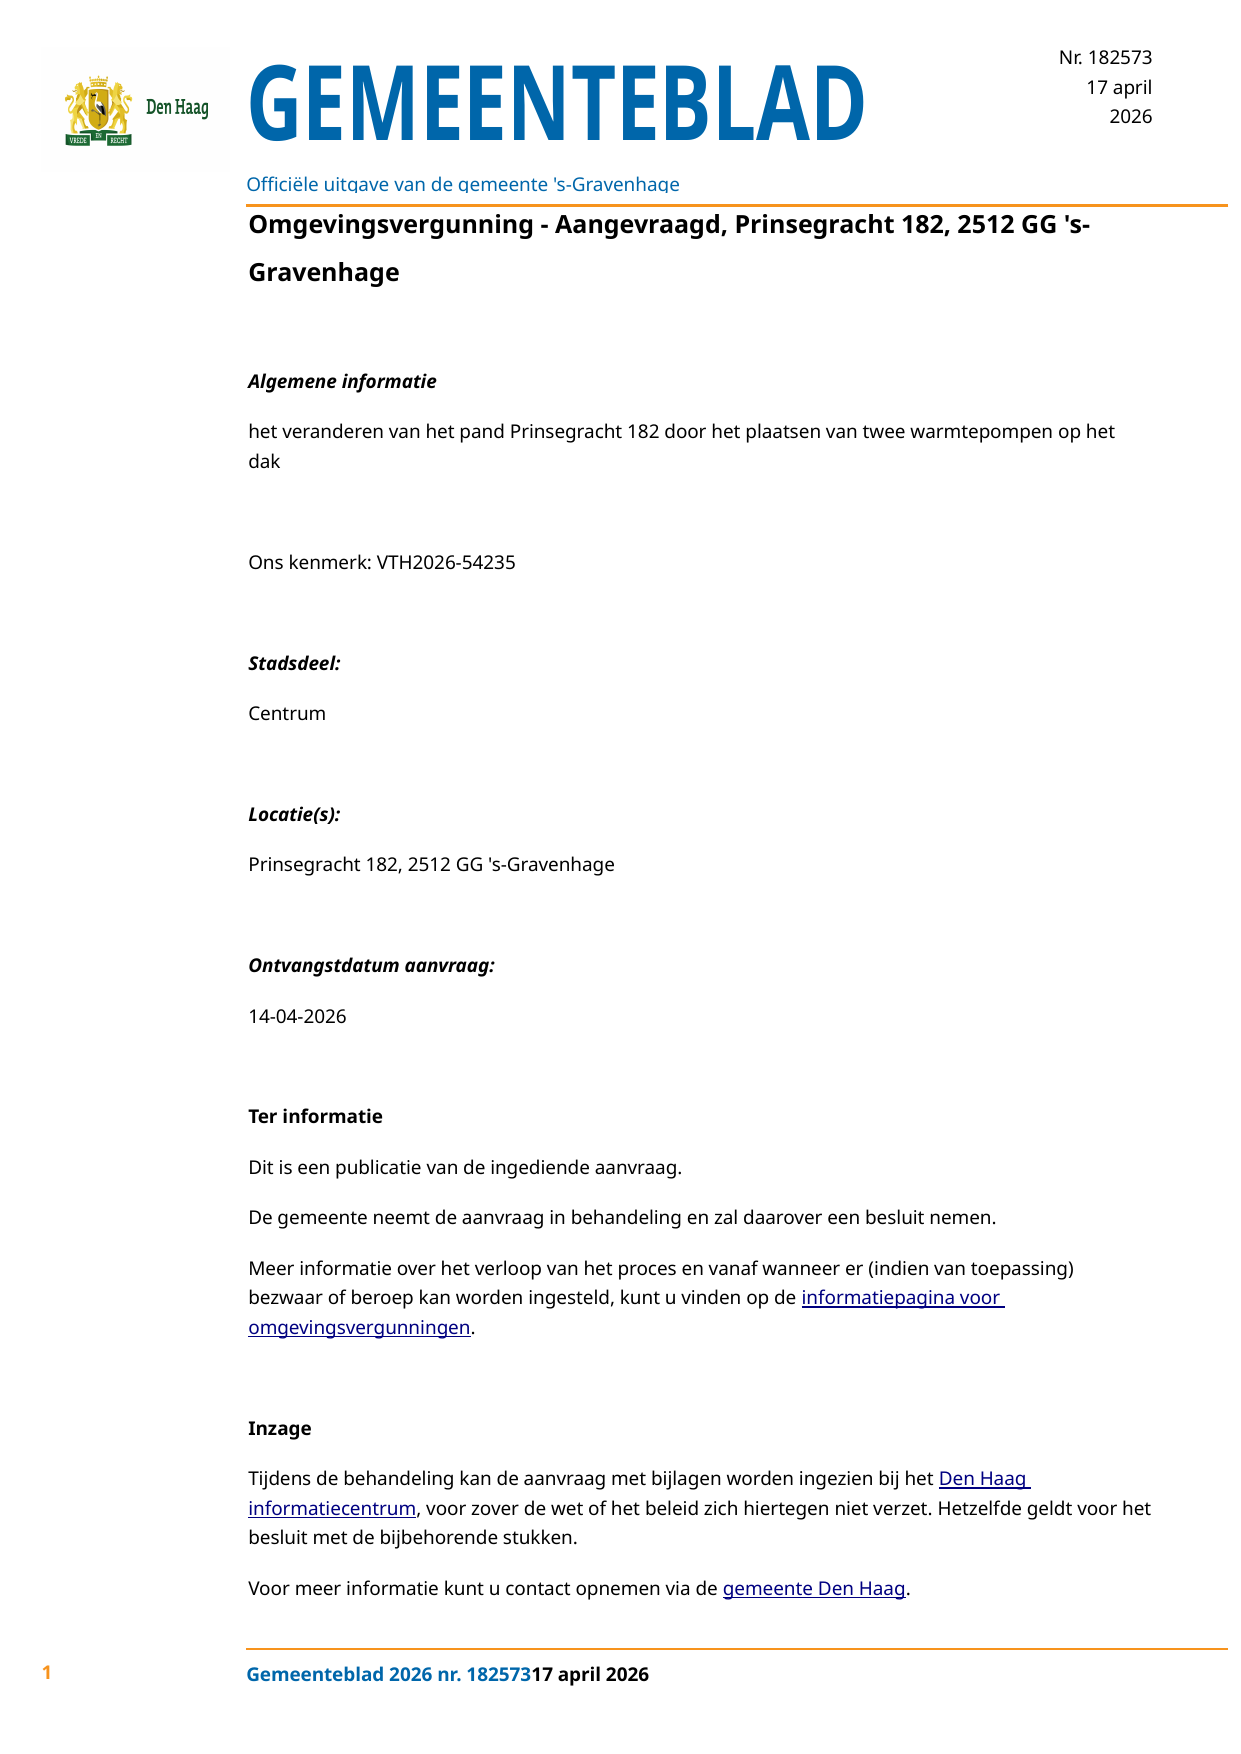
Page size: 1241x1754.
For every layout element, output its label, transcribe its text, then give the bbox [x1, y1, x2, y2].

text De gemeente neemt de aanvraag in behandeling en zal daarover een besluit nemen. [248, 1204, 1152, 1230]
text 14-04-2026 [248, 1003, 1152, 1029]
text Algemene informatie [248, 368, 1152, 394]
text Omgevingsvergunning - Aangevraagd, Prinsegracht 182, 2512 GG 's-Gravenhage [248, 207, 1152, 288]
text Ter informatie [248, 1104, 1152, 1129]
text Prinsegracht 182, 2512 GG 's-Gravenhage [248, 852, 1152, 877]
text Stadsdeel: [248, 650, 1152, 676]
text Dit is een publicatie van de ingediende aanvraag. [248, 1154, 1152, 1180]
text Locatie(s): [248, 801, 1152, 827]
text Centrum [248, 700, 1152, 726]
text Ons kenmerk: VTH2026-54235 [248, 549, 1152, 575]
text het veranderen van het pand Prinsegracht 182 door het plaatsen van twee warmtepompen op het dak [248, 419, 1152, 474]
text Tijdens de behandeling kan de aanvraag met bijlagen worden ingezien bij het Den Haag informatiecentrum, voor zover de wet of het beleid zich hiertegen niet verzet. Hetzelfde geldt voor het besluit met de bijbehorende stukken. [248, 1465, 1152, 1550]
text Meer informatie over het verloop van het proces en vanaf wanneer er (indien van toepassing) bezwaar of beroep kan worden ingesteld, kunt u vinden op de informatiepagina voor omgevingsvergunningen. [248, 1255, 1152, 1340]
picture [41, 47, 231, 172]
text Ontvangstdatum aanvraag: [248, 952, 1152, 978]
text Inzage [248, 1415, 1152, 1441]
text Voor meer informatie kunt u contact opnemen via de gemeente Den Haag. [248, 1575, 1152, 1601]
